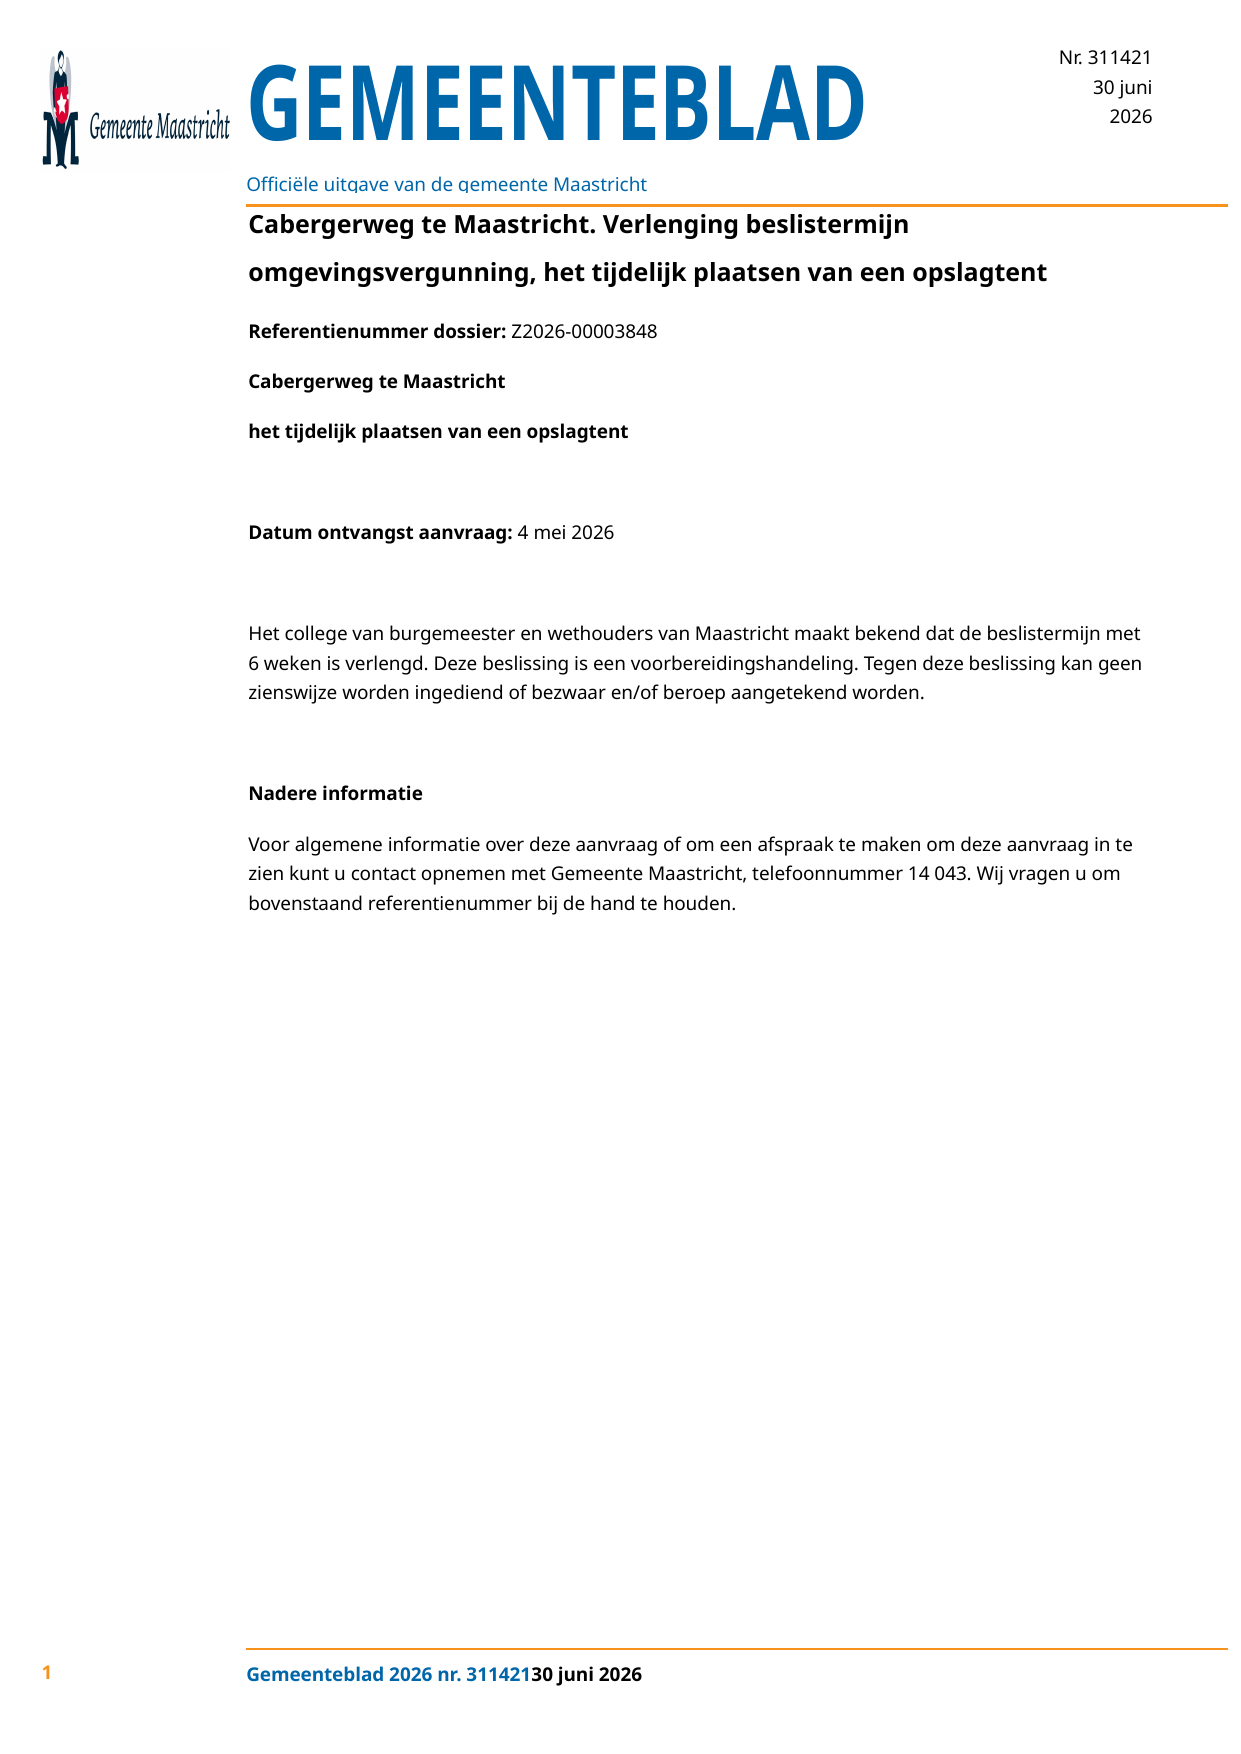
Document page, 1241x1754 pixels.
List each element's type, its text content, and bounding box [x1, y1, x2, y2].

text Nadere informatie [248, 780, 1152, 806]
text Het college van burgemeester en wethouders van Maastricht maakt bekend dat de beslistermijn met 6 weken is verlengd. Deze beslissing is een voorbereidingshandeling. Tegen deze beslissing kan geen zienswijze worden ingediend of bezwaar en/of beroep aangetekend worden. [248, 620, 1152, 705]
text Voor algemene informatie over deze aanvraag of om een afspraak te maken om deze aanvraag in te zien kunt u contact opnemen met Gemeente Maastricht, telefoonnummer 14 043. Wij vragen u om bovenstaand referentienummer bij de hand te houden. [248, 831, 1152, 916]
text Datum ontvangst aanvraag: 4 mei 2026 [248, 519, 1152, 545]
picture [41, 47, 231, 172]
text Cabergerweg te Maastricht [248, 368, 1152, 394]
text Cabergerweg te Maastricht. Verlenging beslistermijn omgevingsvergunning, het tijdelijk plaatsen van een opslagtent [248, 207, 1152, 288]
text Referentienummer dossier: Z2026-00003848 [248, 318, 1152, 344]
text het tijdelijk plaatsen van een opslagtent [248, 419, 1152, 444]
